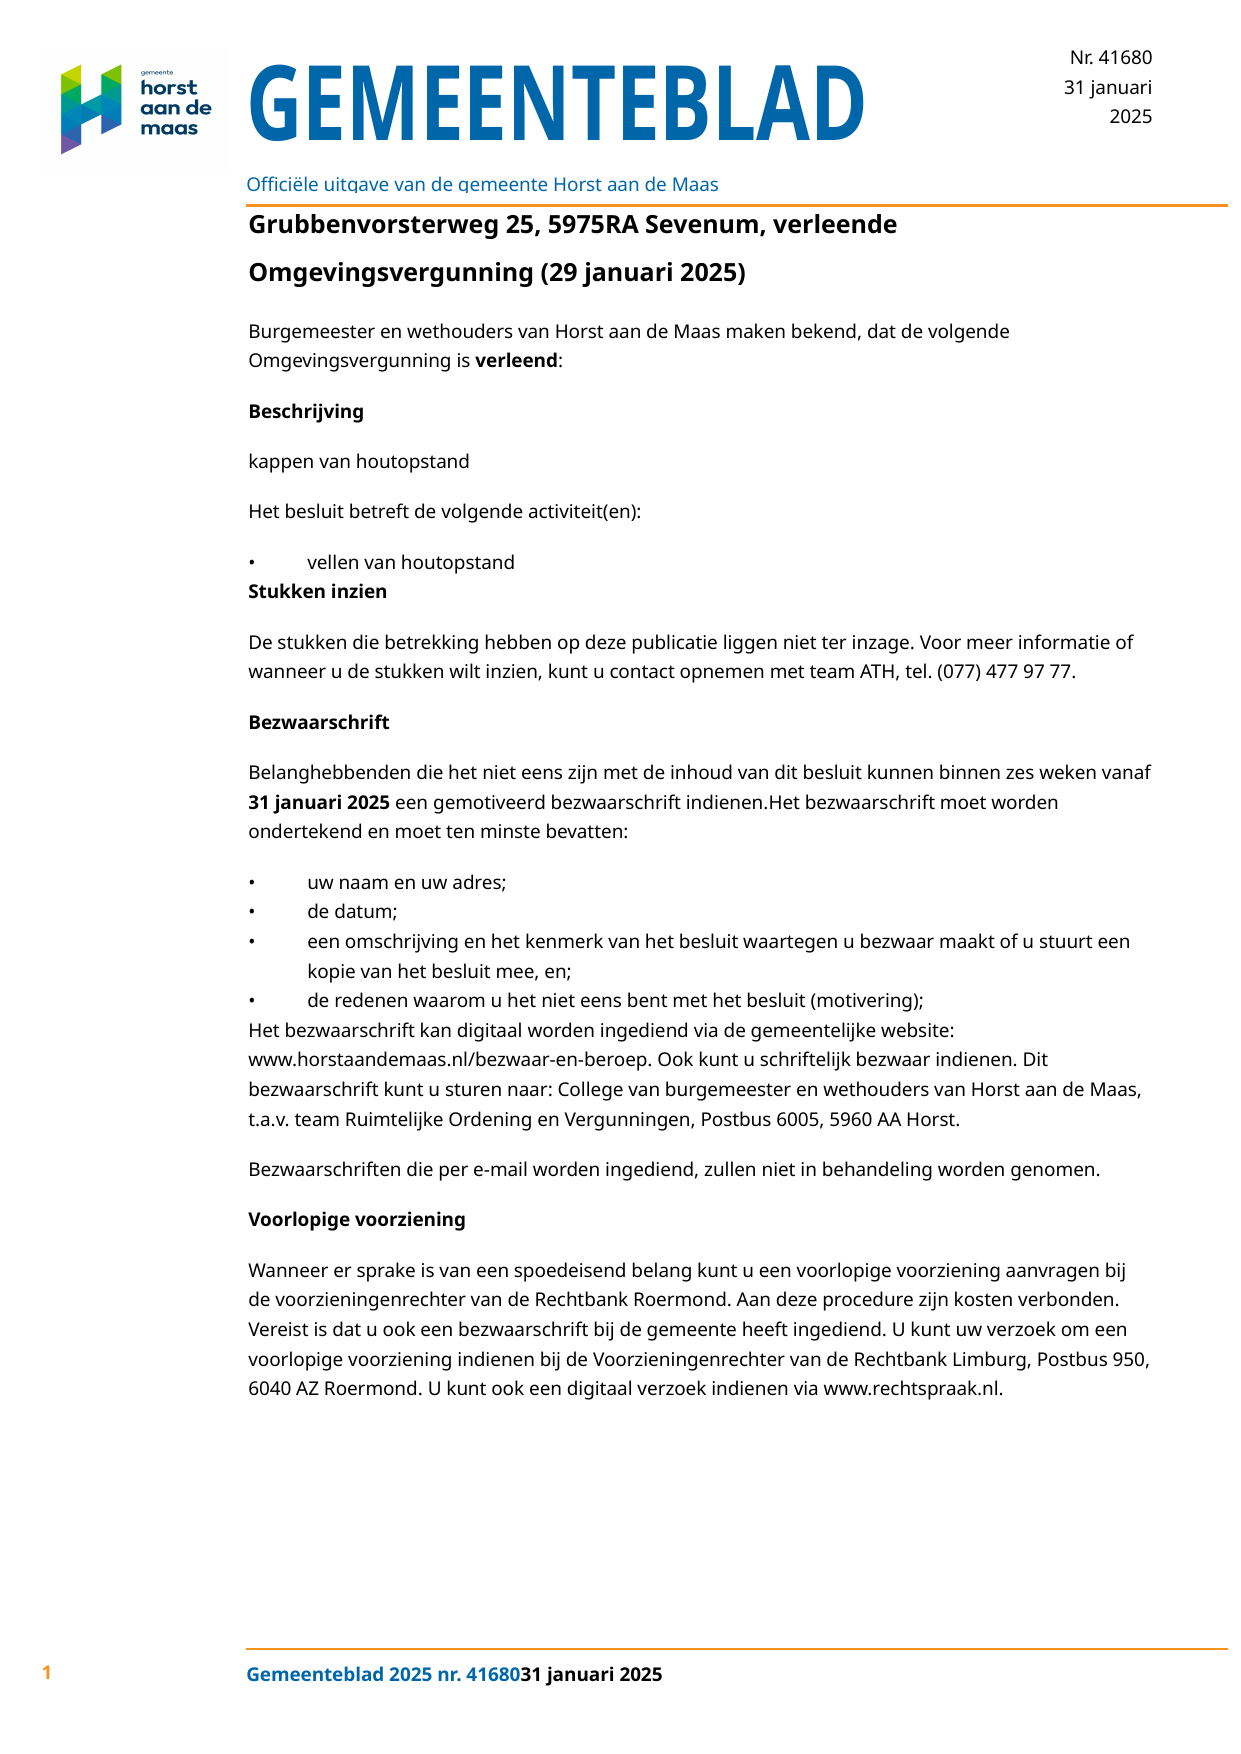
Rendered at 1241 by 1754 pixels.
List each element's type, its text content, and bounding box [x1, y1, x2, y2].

list vellen van houtopstand [248, 549, 1152, 575]
picture [41, 47, 231, 172]
text kappen van houtopstand [248, 448, 1152, 474]
text Voorlopige voorziening [248, 1207, 1152, 1232]
list de redenen waarom u het niet eens bent met het besluit (motivering); [248, 987, 1152, 1013]
text Belanghebbenden die het niet eens zijn met de inhoud van dit besluit kunnen binnen zes weken vanaf 31 januari 2025 een gemotiveerd bezwaarschrift indienen.Het bezwaarschrift moet worden ondertekend en moet ten minste bevatten: [248, 759, 1152, 844]
text Bezwaarschrift [248, 709, 1152, 735]
text Burgemeester en wethouders van Horst aan de Maas maken bekend, dat de volgende Omgevingsvergunning is verleend: [248, 318, 1152, 373]
list een omschrijving en het kenmerk van het besluit waartegen u bezwaar maakt of u stuurt een kopie van het besluit mee, en; [248, 928, 1152, 984]
list uw naam en uw adres; [248, 869, 1152, 895]
text Beschrijving [248, 398, 1152, 424]
text Het besluit betreft de volgende activiteit(en): [248, 499, 1152, 524]
list de datum; [248, 899, 1152, 924]
text Bezwaarschriften die per e-mail worden ingediend, zullen niet in behandeling worden genomen. [248, 1156, 1152, 1182]
text Het bezwaarschrift kan digitaal worden ingediend via de gemeentelijke website: www.horstaandemaas.nl/bezwaar-en-beroep. Ook kunt u schriftelijk bezwaar indienen. Dit bezwaarschrift kunt u sturen naar: College van burgemeester en wethouders van Horst aan de Maas, t.a.v. team Ruimtelijke Ordening en Vergunningen, Postbus 6005, 5960 AA Horst. [248, 1017, 1152, 1132]
text Stukken inzien [248, 579, 1152, 604]
text Wanneer er sprake is van een spoedeisend belang kunt u een voorlopige voorziening aanvragen bij de voorzieningenrechter van de Rechtbank Roermond. Aan deze procedure zijn kosten verbonden. Vereist is dat u ook een bezwaarschrift bij de gemeente heeft ingediend. U kunt uw verzoek om een voorlopige voorziening indienen bij de Voorzieningenrechter van de Rechtbank Limburg, Postbus 950, 6040 AZ Roermond. U kunt ook een digitaal verzoek indienen via www.rechtspraak.nl. [248, 1257, 1152, 1401]
text Grubbenvorsterweg 25, 5975RA Sevenum, verleende Omgevingsvergunning (29 januari 2025) [248, 207, 1152, 288]
text De stukken die betrekking hebben op deze publicatie liggen niet ter inzage. Voor meer informatie of wanneer u de stukken wilt inzien, kunt u contact opnemen met team ATH, tel. (077) 477 97 77. [248, 629, 1152, 684]
